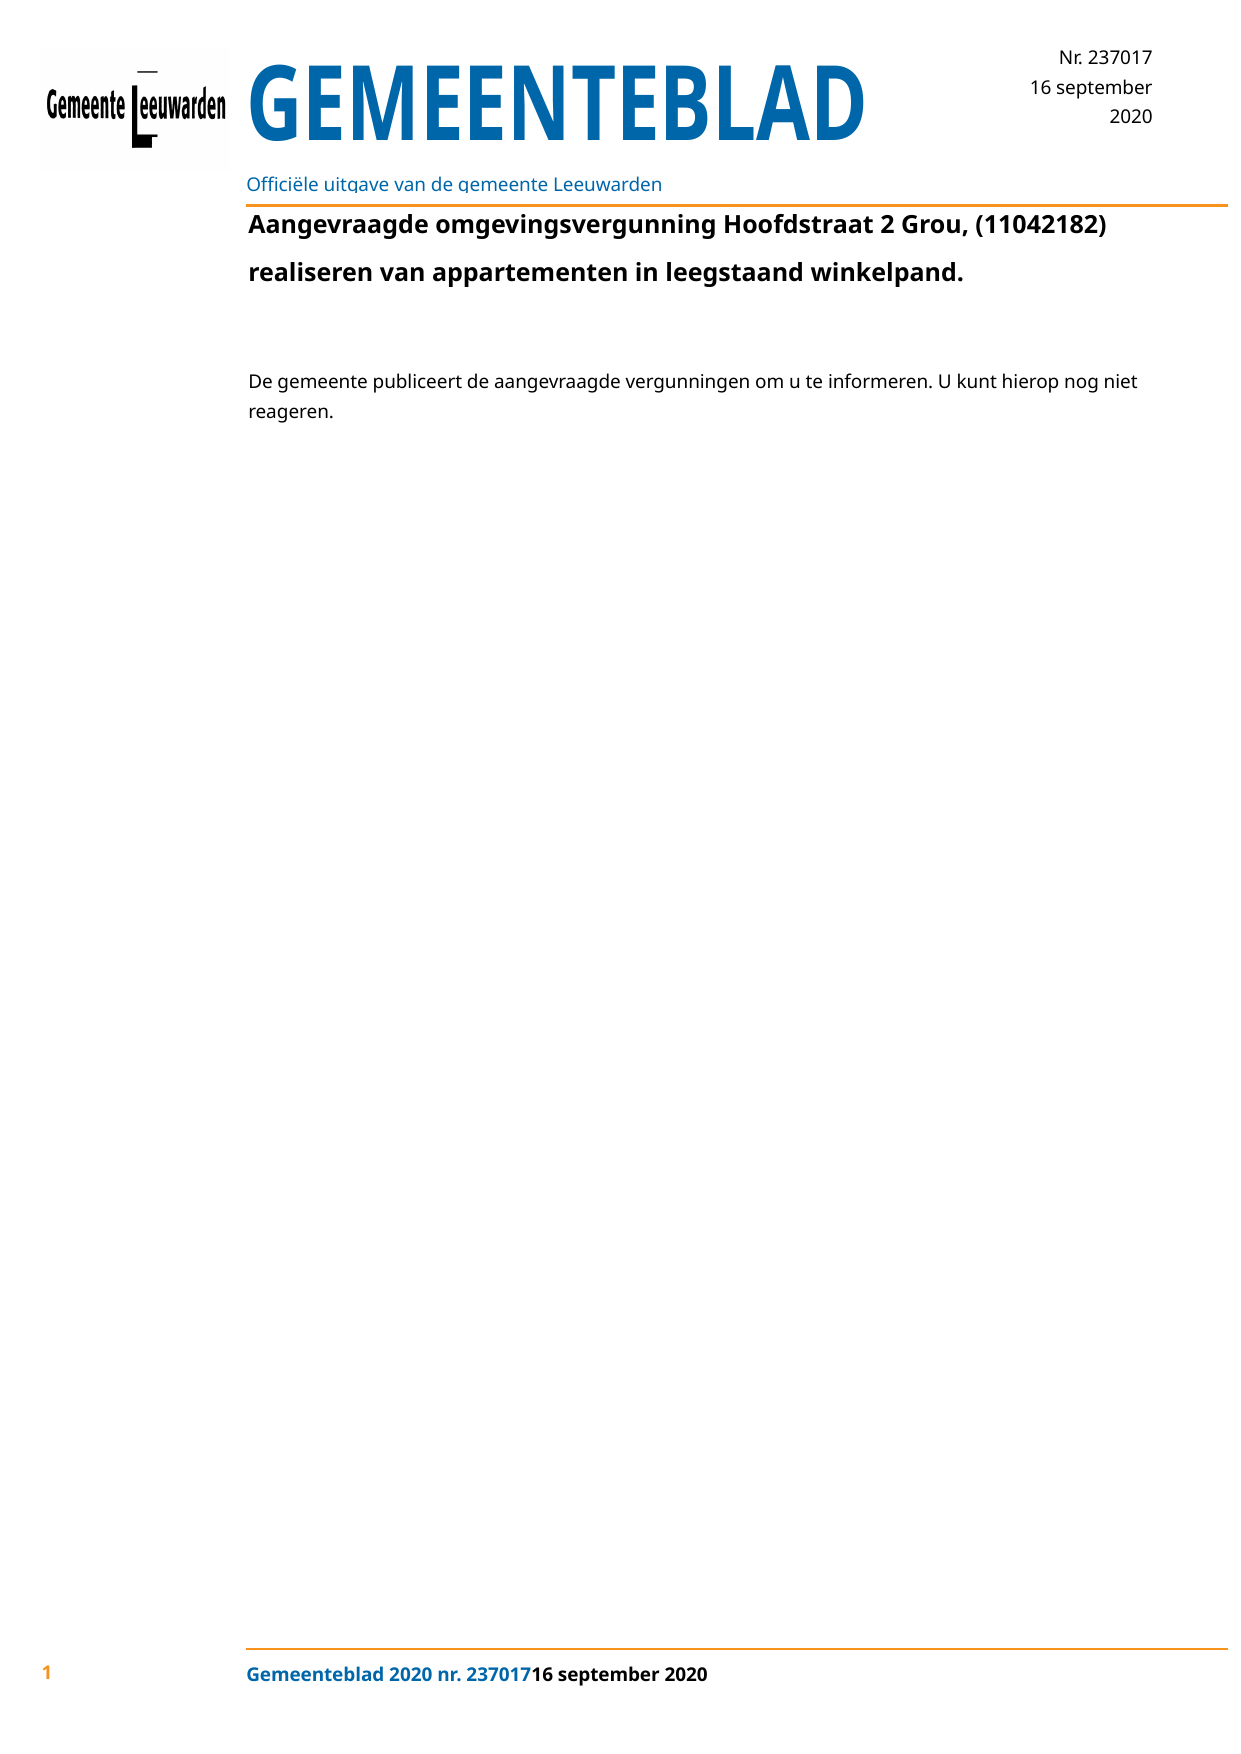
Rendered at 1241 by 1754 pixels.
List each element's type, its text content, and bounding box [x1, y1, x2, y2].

text Aangevraagde omgevingsvergunning Hoofdstraat 2 Grou, (11042182) realiseren van appartementen in leegstaand winkelpand. [248, 207, 1152, 288]
text De gemeente publiceert de aangevraagde vergunningen om u te informeren. U kunt hierop nog niet reageren. [248, 368, 1152, 424]
picture [41, 47, 231, 172]
